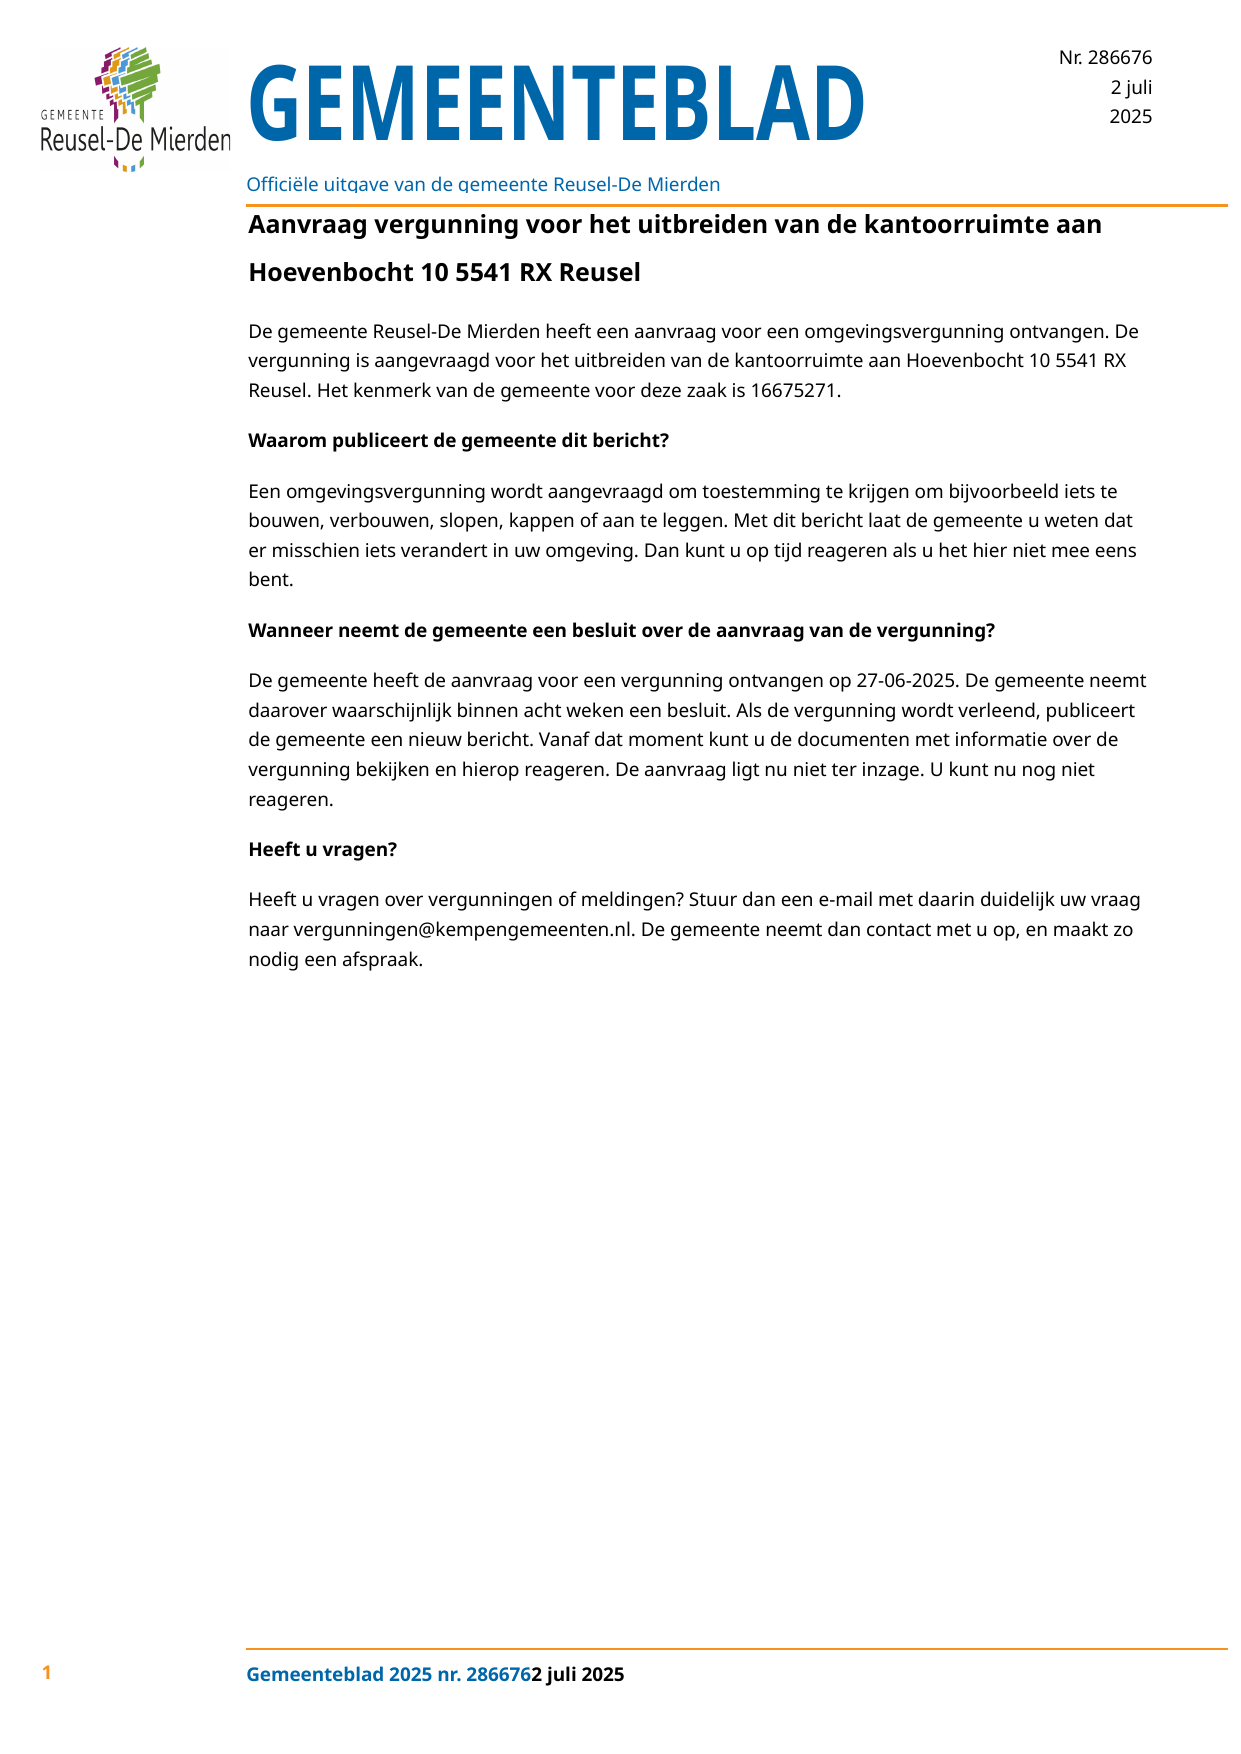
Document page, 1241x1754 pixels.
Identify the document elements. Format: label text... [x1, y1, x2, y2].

text Heeft u vragen? [248, 836, 1152, 862]
text De gemeente heeft de aanvraag voor een vergunning ontvangen op 27-06-2025. De gemeente neemt daarover waarschijnlijk binnen acht weken een besluit. Als de vergunning wordt verleend, publiceert de gemeente een nieuw bericht. Vanaf dat moment kunt u de documenten met informatie over de vergunning bekijken en hierop reageren. De aanvraag ligt nu niet ter inzage. U kunt nu nog niet reageren. [248, 667, 1152, 812]
text Aanvraag vergunning voor het uitbreiden van de kantoorruimte aan Hoevenbocht 10 5541 RX Reusel [248, 207, 1152, 288]
picture [41, 47, 231, 172]
text De gemeente Reusel-De Mierden heeft een aanvraag voor een omgevingsvergunning ontvangen. De vergunning is aangevraagd voor het uitbreiden van de kantoorruimte aan Hoevenbocht 10 5541 RX Reusel. Het kenmerk van de gemeente voor deze zaak is 16675271. [248, 318, 1152, 403]
text Heeft u vragen over vergunningen of meldingen? Stuur dan een e-mail met daarin duidelijk uw vraag naar vergunningen@kempengemeenten.nl. De gemeente neemt dan contact met u op, en maakt zo nodig een afspraak. [248, 887, 1152, 972]
text Wanneer neemt de gemeente een besluit over de aanvraag van de vergunning? [248, 617, 1152, 643]
text Waarom publiceert de gemeente dit bericht? [248, 427, 1152, 453]
text Een omgevingsvergunning wordt aangevraagd om toestemming te krijgen om bijvoorbeeld iets te bouwen, verbouwen, slopen, kappen of aan te leggen. Met dit bericht laat de gemeente u weten dat er misschien iets verandert in uw omgeving. Dan kunt u op tijd reageren als u het hier niet mee eens bent. [248, 478, 1152, 592]
